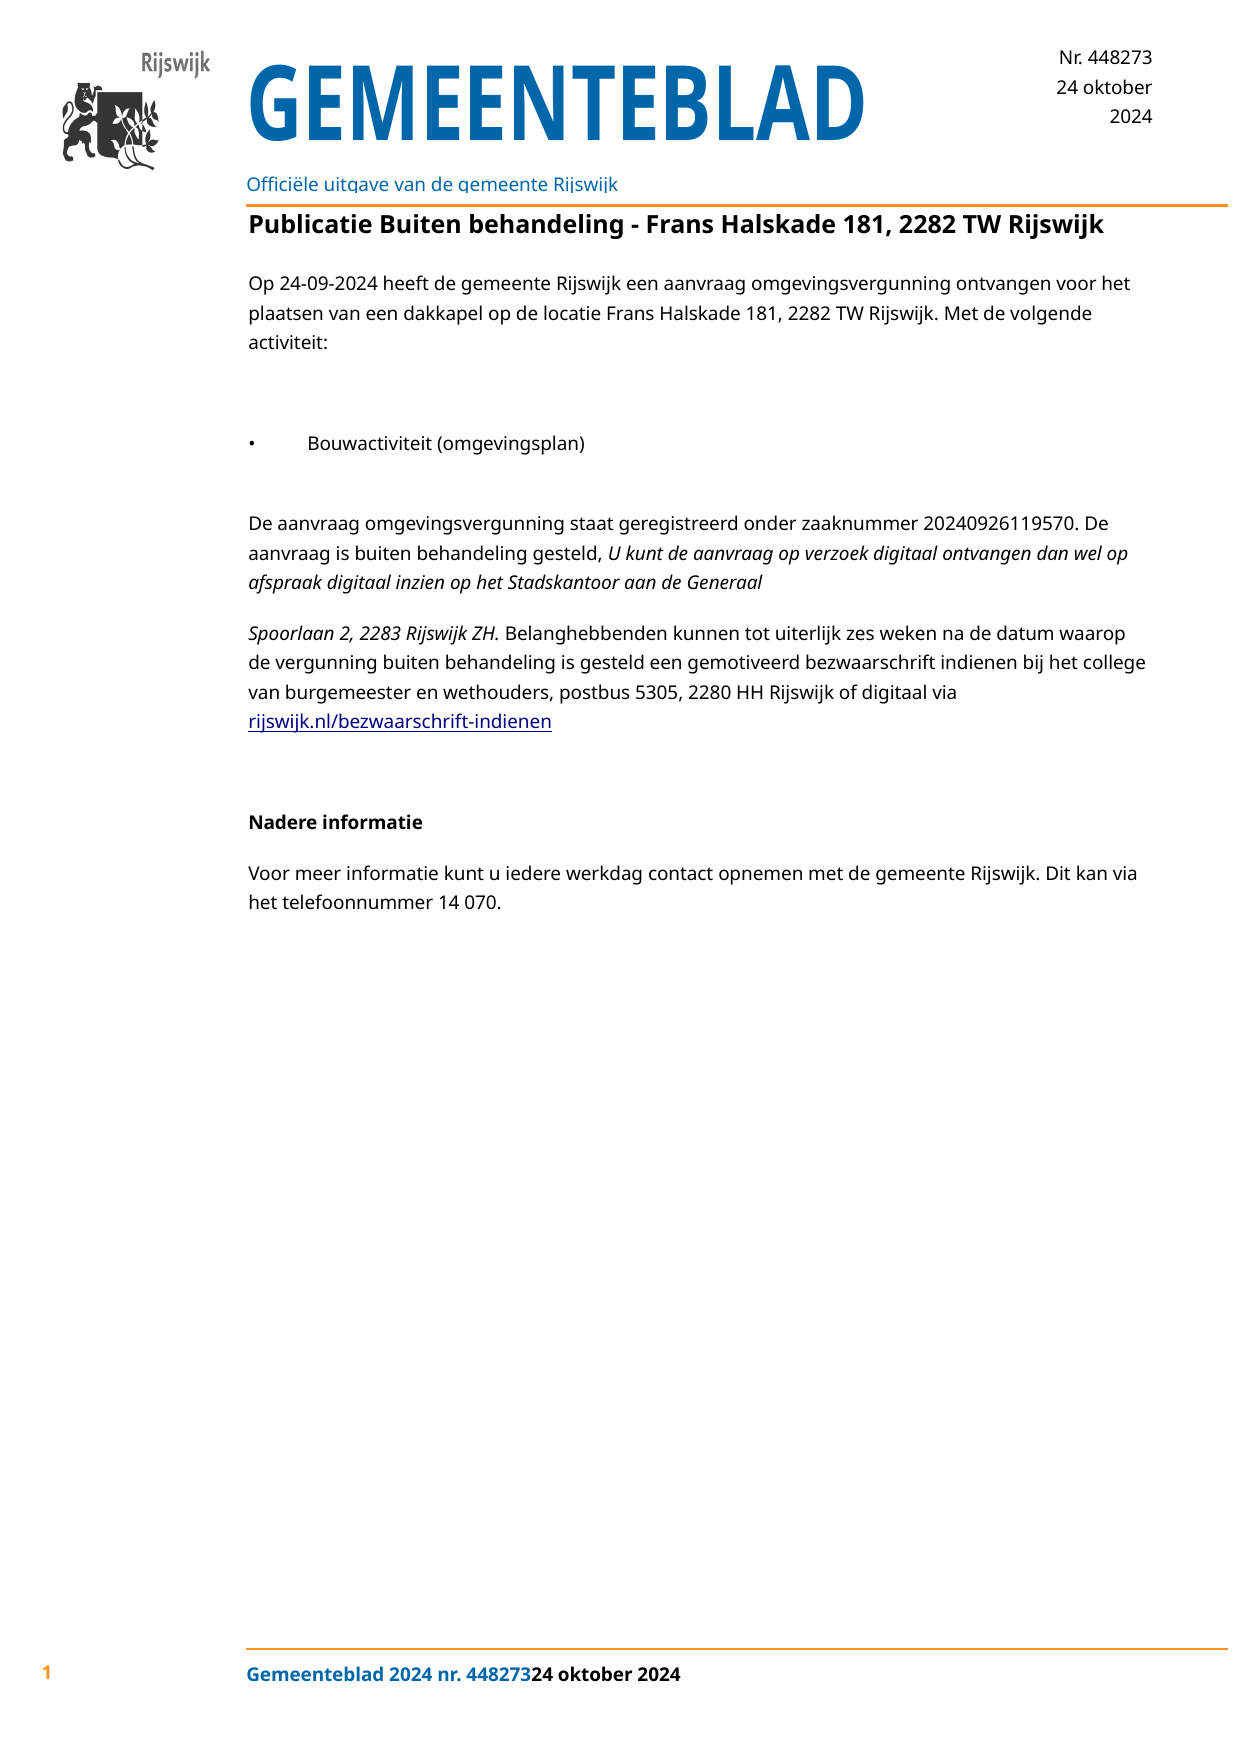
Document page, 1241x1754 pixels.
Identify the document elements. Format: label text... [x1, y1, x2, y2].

text Voor meer informatie kunt u iedere werkdag contact opnemen met de gemeente Rijswijk. Dit kan via het telefoonnummer 14 070. [248, 860, 1152, 915]
text Nadere informatie [248, 809, 1152, 835]
text Publicatie Buiten behandeling - Frans Halskade 181, 2282 TW Rijswijk [248, 207, 1152, 241]
text Spoorlaan 2, 2283 Rijswijk ZH. Belanghebbenden kunnen tot uiterlijk zes weken na de datum waarop de vergunning buiten behandeling is gesteld een gemotiveerd bezwaarschrift indienen bij het college van burgemeester en wethouders, postbus 5305, 2280 HH Rijswijk of digitaal via rijswijk.nl/bezwaarschrift-indienen [248, 620, 1152, 734]
picture [41, 47, 231, 172]
text Op 24-09-2024 heeft de gemeente Rijswijk een aanvraag omgevingsvergunning ontvangen voor het plaatsen van een dakkapel op de locatie Frans Halskade 181, 2282 TW Rijswijk. Met de volgende activiteit: [248, 270, 1152, 355]
text De aanvraag omgevingsvergunning staat geregistreerd onder zaaknummer 20240926119570. De aanvraag is buiten behandeling gesteld, U kunt de aanvraag op verzoek digitaal ontvangen dan wel op afspraak digitaal inzien op het Stadskantoor aan de Generaal [248, 510, 1152, 595]
list Bouwactiviteit (omgevingsplan) [248, 430, 1152, 456]
